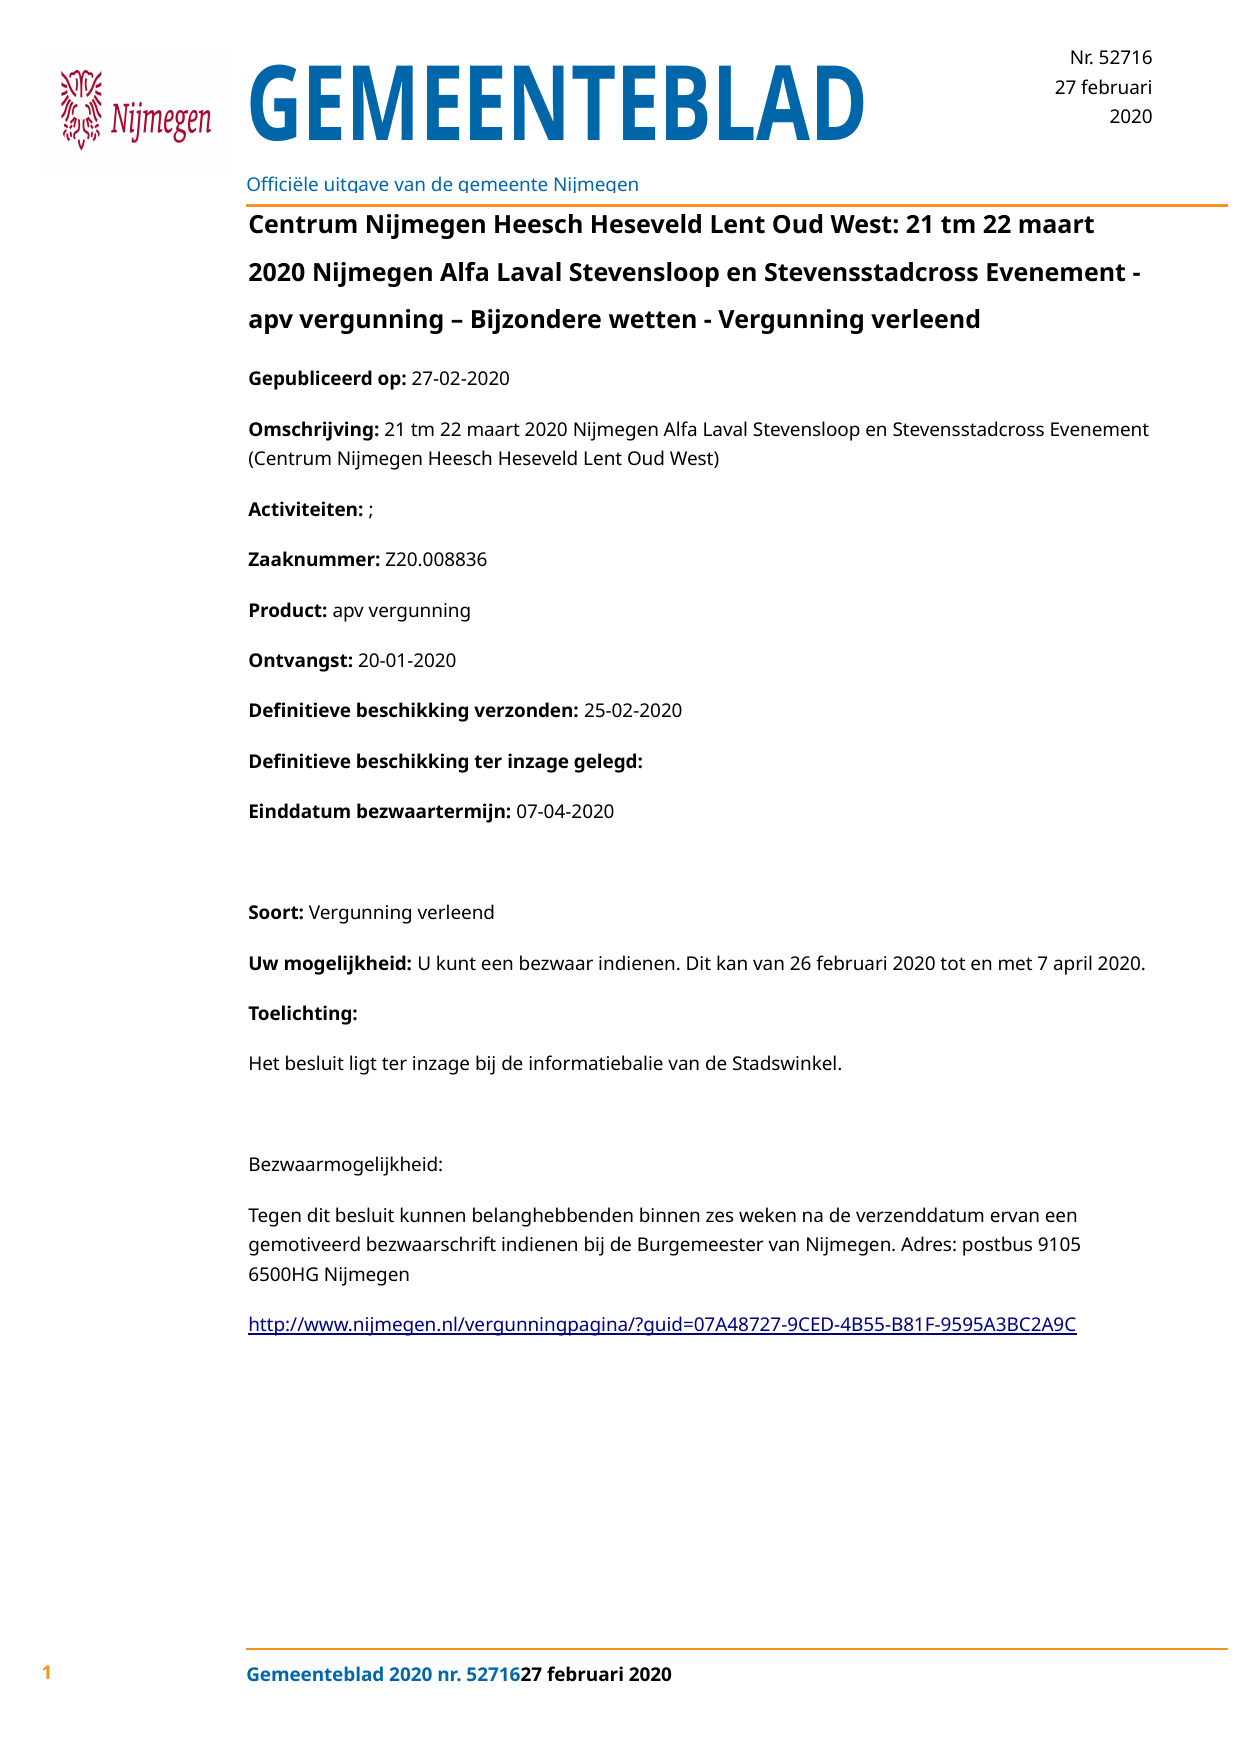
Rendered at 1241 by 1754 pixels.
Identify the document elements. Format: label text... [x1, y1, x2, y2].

text Het besluit ligt ter inzage bij de informatiebalie van de Stadswinkel. [248, 1051, 1152, 1076]
text Definitieve beschikking verzonden: 25-02-2020 [248, 698, 1152, 723]
text Ontvangst: 20-01-2020 [248, 647, 1152, 673]
text Tegen dit besluit kunnen belanghebbenden binnen zes weken na de verzenddatum ervan een gemotiveerd bezwaarschrift indienen bij de Burgemeester van Nijmegen. Adres: postbus 9105 6500HG Nijmegen [248, 1202, 1152, 1287]
text Uw mogelijkheid: U kunt een bezwaar indienen. Dit kan van 26 februari 2020 tot en met 7 april 2020. [248, 950, 1152, 975]
picture [41, 47, 231, 172]
text Bezwaarmogelijkheid: [248, 1151, 1152, 1177]
text Toelichting: [248, 1000, 1152, 1026]
text http://www.nijmegen.nl/vergunningpagina/?guid=07A48727-9CED-4B55-B81F-9595A3BC2A9C [248, 1311, 1152, 1337]
text Omschrijving: 21 tm 22 maart 2020 Nijmegen Alfa Laval Stevensloop en Stevensstadcross Evenement (Centrum Nijmegen Heesch Heseveld Lent Oud West) [248, 416, 1152, 471]
text Einddatum bezwaartermijn: 07-04-2020 [248, 798, 1152, 824]
text Zaaknummer: Z20.008836 [248, 546, 1152, 572]
text Soort: Vergunning verleend [248, 899, 1152, 925]
text Centrum Nijmegen Heesch Heseveld Lent Oud West: 21 tm 22 maart 2020 Nijmegen Alfa Laval Stevensloop en Stevensstadcross Evenement - apv vergunning – Bijzondere wetten - Vergunning verleend [248, 207, 1152, 336]
text Gepubliceerd op: 27-02-2020 [248, 366, 1152, 391]
text Definitieve beschikking ter inzage gelegd: [248, 748, 1152, 774]
text Product: apv vergunning [248, 597, 1152, 622]
text Activiteiten: ; [248, 496, 1152, 522]
